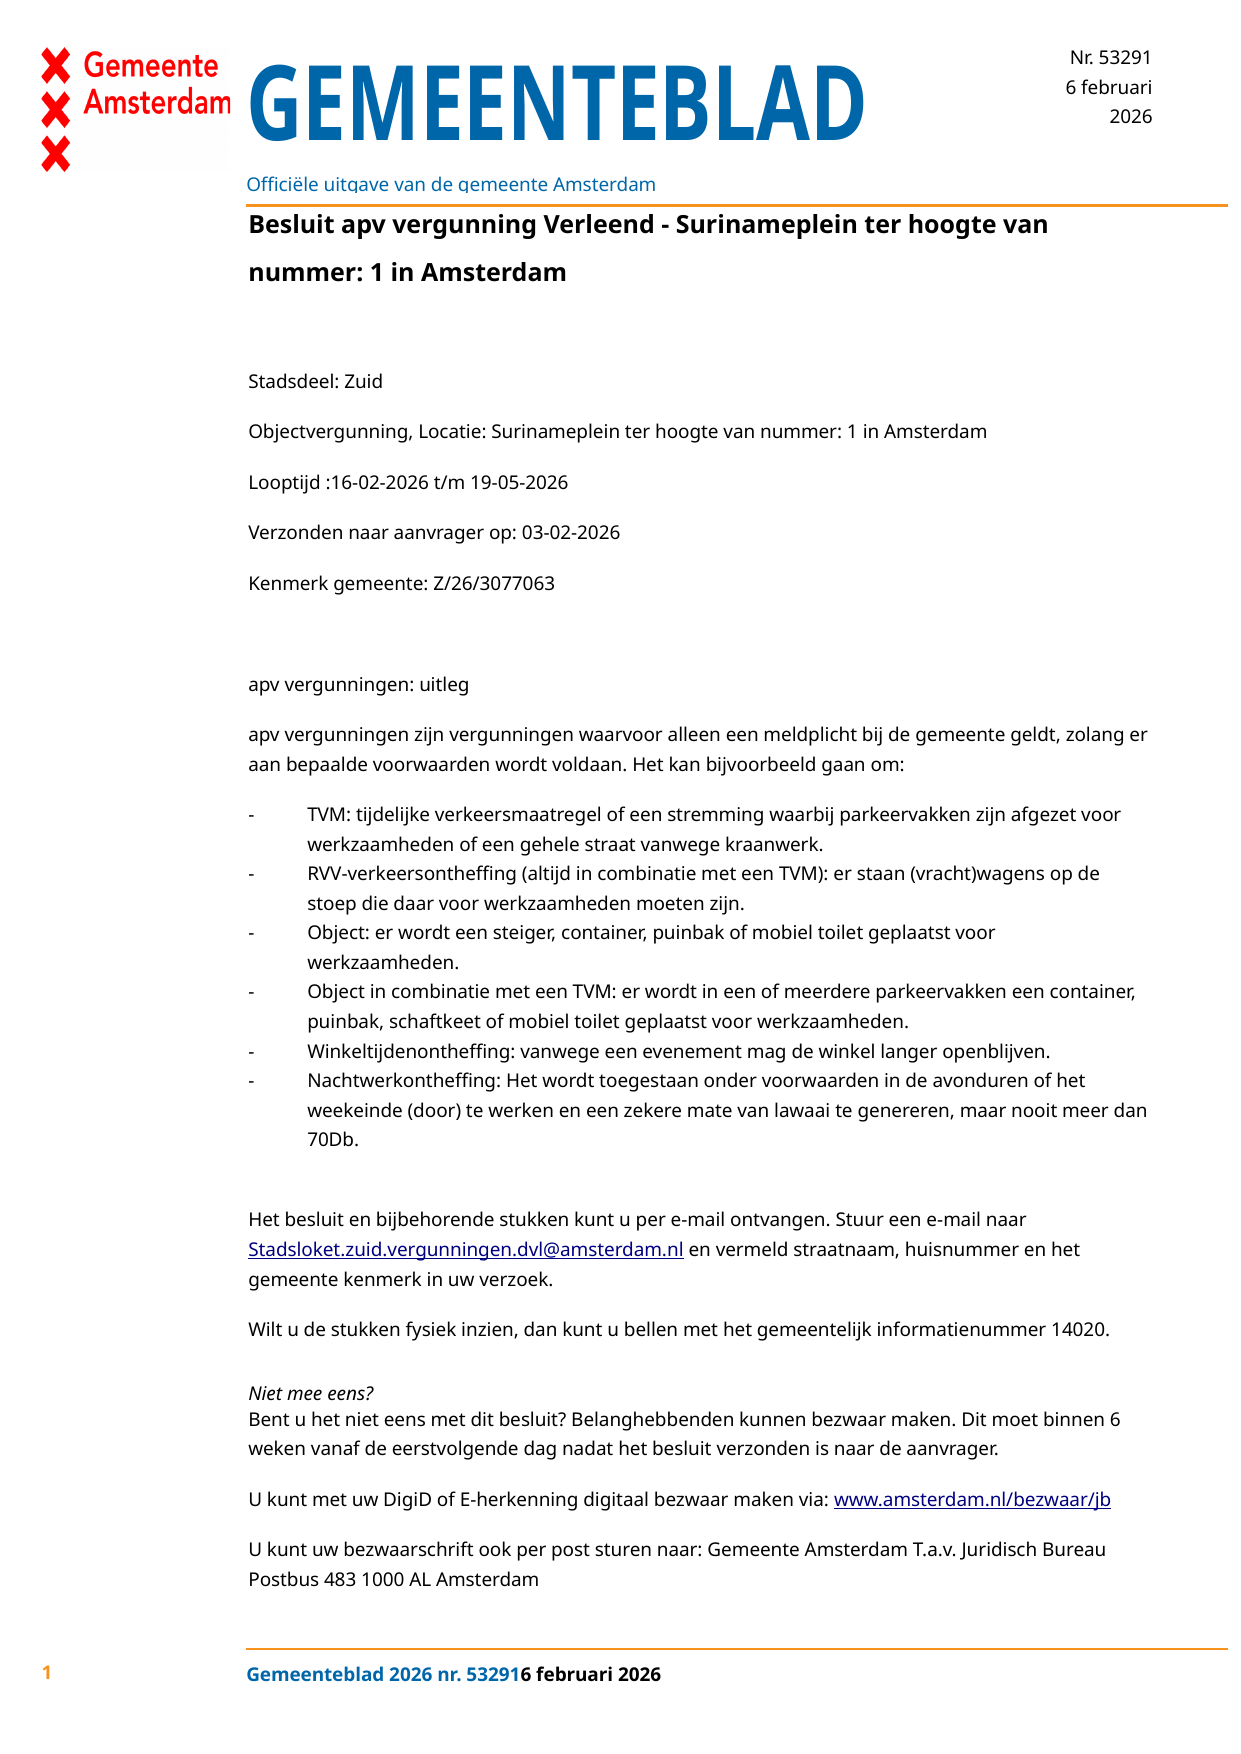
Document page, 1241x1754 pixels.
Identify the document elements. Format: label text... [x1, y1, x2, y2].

text Niet mee eens? [248, 1380, 1152, 1406]
text Kenmerk gemeente: Z/26/3077063 [248, 570, 1152, 596]
text Objectvergunning, Locatie: Surinameplein ter hoogte van nummer: 1 in Amsterdam [248, 419, 1152, 444]
text Bent u het niet eens met dit besluit? Belanghebbenden kunnen bezwaar maken. Dit moet binnen 6 weken vanaf de eerstvolgende dag nadat het besluit verzonden is naar de aanvrager. [248, 1406, 1152, 1461]
text apv vergunningen zijn vergunningen waarvoor alleen een meldplicht bij de gemeente geldt, zolang er aan bepaalde voorwaarden wordt voldaan. Het kan bijvoorbeeld gaan om: [248, 721, 1152, 777]
list TVM: tijdelijke verkeersmaatregel of een stremming waarbij parkeervakken zijn afgezet voor werkzaamheden of een gehele straat vanwege kraanwerk. [248, 801, 1152, 857]
list Winkeltijdenontheffing: vanwege een evenement mag de winkel langer openblijven. [248, 1038, 1152, 1064]
list Object: er wordt een steiger, container, puinbak of mobiel toilet geplaatst voor werkzaamheden. [248, 919, 1152, 975]
text U kunt met uw DigiD of E-herkenning digitaal bezwaar maken via: www.amsterdam.nl/bezwaar/jb [248, 1486, 1152, 1512]
text Looptijd :16-02-2026 t/m 19-05-2026 [248, 469, 1152, 495]
text Stadsdeel: Zuid [248, 368, 1152, 394]
picture [41, 47, 231, 172]
text Besluit apv vergunning Verleend - Surinameplein ter hoogte van nummer: 1 in Amsterdam [248, 207, 1152, 288]
list Nachtwerkontheffing: Het wordt toegestaan onder voorwaarden in de avonduren of het weekeinde (door) te werken en een zekere mate van lawaai te genereren, maar nooit meer dan 70Db. [248, 1067, 1152, 1152]
text Verzonden naar aanvrager op: 03-02-2026 [248, 519, 1152, 545]
text apv vergunningen: uitleg [248, 671, 1152, 697]
list Object in combinatie met een TVM: er wordt in een of meerdere parkeervakken een container, puinbak, schaftkeet of mobiel toilet geplaatst voor werkzaamheden. [248, 979, 1152, 1034]
list RVV-verkeersontheffing (altijd in combinatie met een TVM): er staan (vracht)wagens op de stoep die daar voor werkzaamheden moeten zijn. [248, 860, 1152, 916]
text Wilt u de stukken fysiek inzien, dan kunt u bellen met het gemeentelijk informatienummer 14020. [248, 1316, 1152, 1342]
text U kunt uw bezwaarschrift ook per post sturen naar: Gemeente Amsterdam T.a.v. Juridisch Bureau Postbus 483 1000 AL Amsterdam [248, 1536, 1152, 1592]
text Het besluit en bijbehorende stukken kunt u per e-mail ontvangen. Stuur een e-mail naar Stadsloket.zuid.vergunningen.dvl@amsterdam.nl en vermeld straatnaam, huisnummer en het gemeente kenmerk in uw verzoek. [248, 1207, 1152, 1292]
